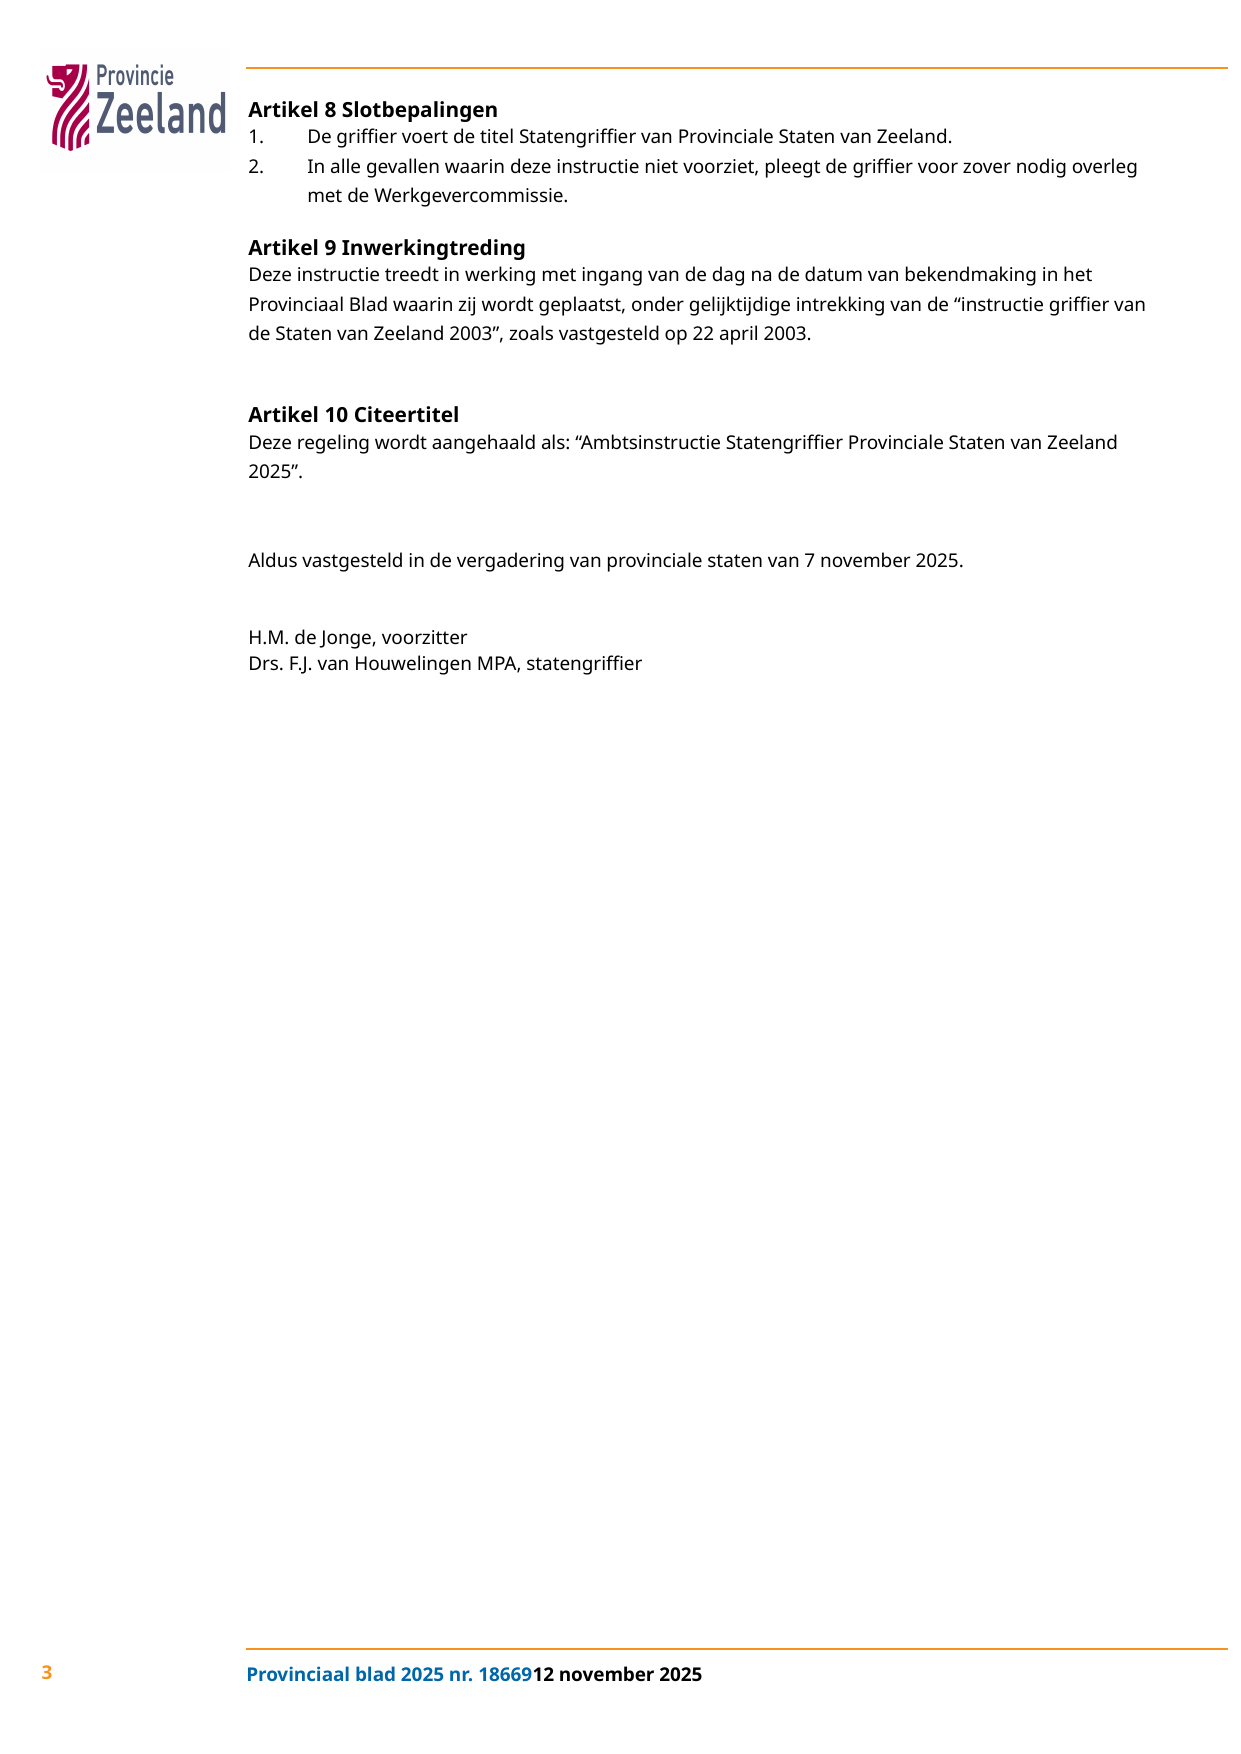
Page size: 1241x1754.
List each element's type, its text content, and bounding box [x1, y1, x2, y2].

text Artikel 10 Citeertitel [248, 400, 1152, 429]
list In alle gevallen waarin deze instructie niet voorziet, pleegt de griffier voor zover nodig overleg met de Werkgevercommissie. [248, 153, 1152, 208]
text Artikel 8 Slotbepalingen [248, 95, 1152, 123]
list De griffier voert de titel Statengriffier van Provinciale Staten van Zeeland. [248, 123, 1152, 149]
text Deze regeling wordt aangehaald als: “Ambtsinstructie Statengriffier Provinciale Staten van Zeeland 2025”. [248, 429, 1152, 484]
text Deze instructie treedt in werking met ingang van de dag na de datum van bekendmaking in het Provinciaal Blad waarin zij wordt geplaatst, onder gelijktijdige intrekking van de “instructie griffier van de Staten van Zeeland 2003”, zoals vastgesteld op 22 april 2003. [248, 261, 1152, 346]
text H.M. de Jonge, voorzitter [248, 624, 1152, 650]
text Drs. F.J. van Houwelingen MPA, statengriffier [248, 650, 1152, 676]
text Artikel 9 Inwerkingtreding [248, 233, 1152, 261]
picture [41, 47, 231, 172]
text Aldus vastgesteld in de vergadering van provinciale staten van 7 november 2025. [248, 547, 1152, 573]
